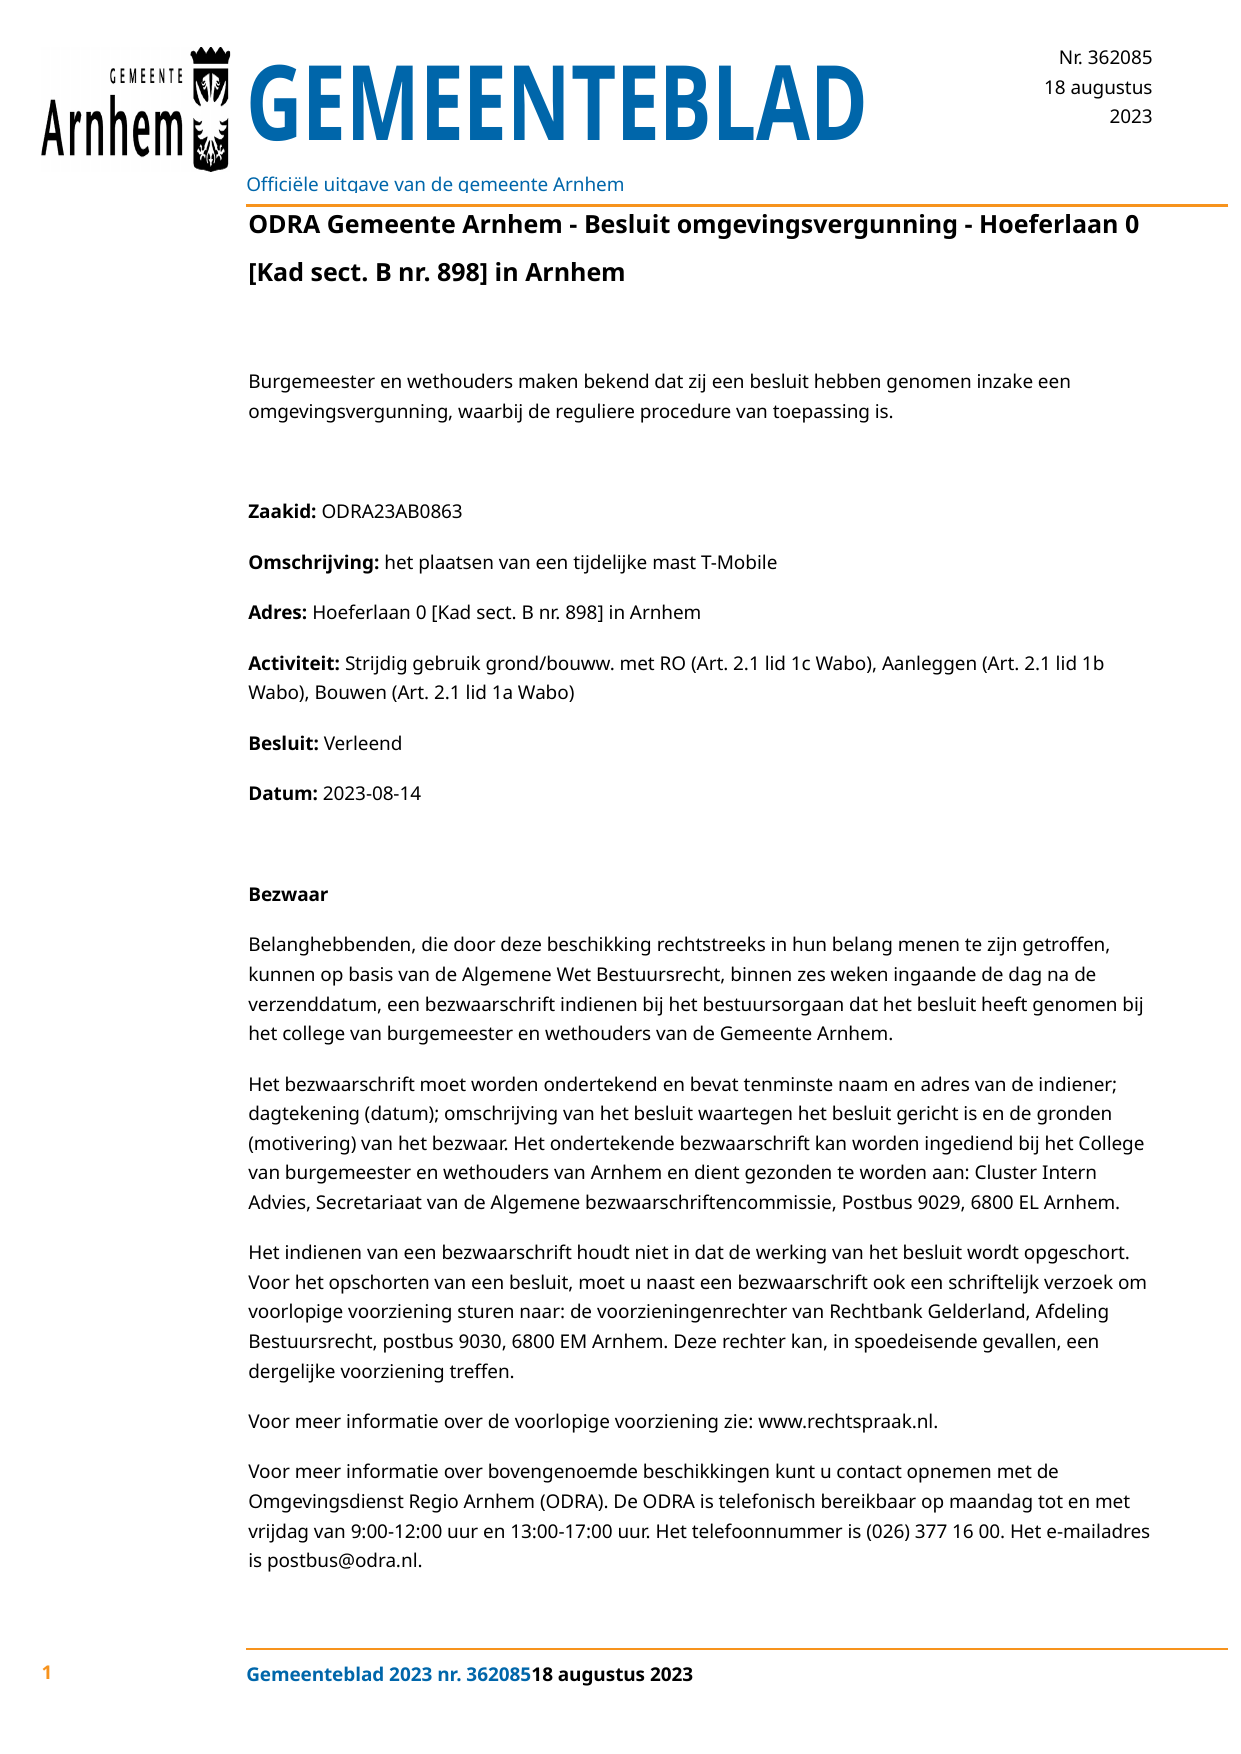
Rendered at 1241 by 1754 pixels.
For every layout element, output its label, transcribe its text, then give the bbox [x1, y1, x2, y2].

text Het bezwaarschrift moet worden ondertekend en bevat tenminste naam en adres van de indiener; dagtekening (datum); omschrijving van het besluit waartegen het besluit gericht is en de gronden (motivering) van het bezwaar. Het ondertekende bezwaarschrift kan worden ingediend bij het College van burgemeester en wethouders van Arnhem en dient gezonden te worden aan: Cluster Intern Advies, Secretariaat van de Algemene bezwaarschriftencommissie, Postbus 9029, 6800 EL Arnhem. [248, 1071, 1152, 1215]
text Voor meer informatie over de voorlopige voorziening zie: www.rechtspraak.nl. [248, 1408, 1152, 1434]
text Belanghebbenden, die door deze beschikking rechtstreeks in hun belang menen te zijn getroffen, kunnen op basis van de Algemene Wet Bestuursrecht, binnen zes weken ingaande de dag na de verzenddatum, een bezwaarschrift indienen bij het bestuursorgaan dat het besluit heeft genomen bij het college van burgemeester en wethouders van de Gemeente Arnhem. [248, 932, 1152, 1046]
text Datum: 2023-08-14 [248, 780, 1152, 806]
picture [41, 47, 231, 172]
text Voor meer informatie over bovengenoemde beschikkingen kunt u contact opnemen met de Omgevingsdienst Regio Arnhem (ODRA). De ODRA is telefonisch bereikbaar op maandag tot en met vrijdag van 9:00-12:00 uur en 13:00-17:00 uur. Het telefoonnummer is (026) 377 16 00. Het e-mailadres is postbus@odra.nl. [248, 1459, 1152, 1573]
text Zaakid: ODRA23AB0863 [248, 499, 1152, 524]
text Activiteit: Strijdig gebruik grond/bouww. met RO (Art. 2.1 lid 1c Wabo), Aanleggen (Art. 2.1 lid 1b Wabo), Bouwen (Art. 2.1 lid 1a Wabo) [248, 650, 1152, 705]
text ODRA Gemeente Arnhem - Besluit omgevingsvergunning - Hoeferlaan 0 [Kad sect. B nr. 898] in Arnhem [248, 207, 1152, 288]
text Omschrijving: het plaatsen van een tijdelijke mast T-Mobile [248, 549, 1152, 575]
text Besluit: Verleend [248, 730, 1152, 756]
text Bezwaar [248, 881, 1152, 907]
text Adres: Hoeferlaan 0 [Kad sect. B nr. 898] in Arnhem [248, 599, 1152, 625]
text Het indienen van een bezwaarschrift houdt niet in dat de werking van het besluit wordt opgeschort. Voor het opschorten van een besluit, moet u naast een bezwaarschrift ook een schriftelijk verzoek om voorlopige voorziening sturen naar: de voorzieningenrechter van Rechtbank Gelderland, Afdeling Bestuursrecht, postbus 9030, 6800 EM Arnhem. Deze rechter kan, in spoedeisende gevallen, een dergelijke voorziening treffen. [248, 1239, 1152, 1384]
text Burgemeester en wethouders maken bekend dat zij een besluit hebben genomen inzake een omgevingsvergunning, waarbij de reguliere procedure van toepassing is. [248, 368, 1152, 424]
